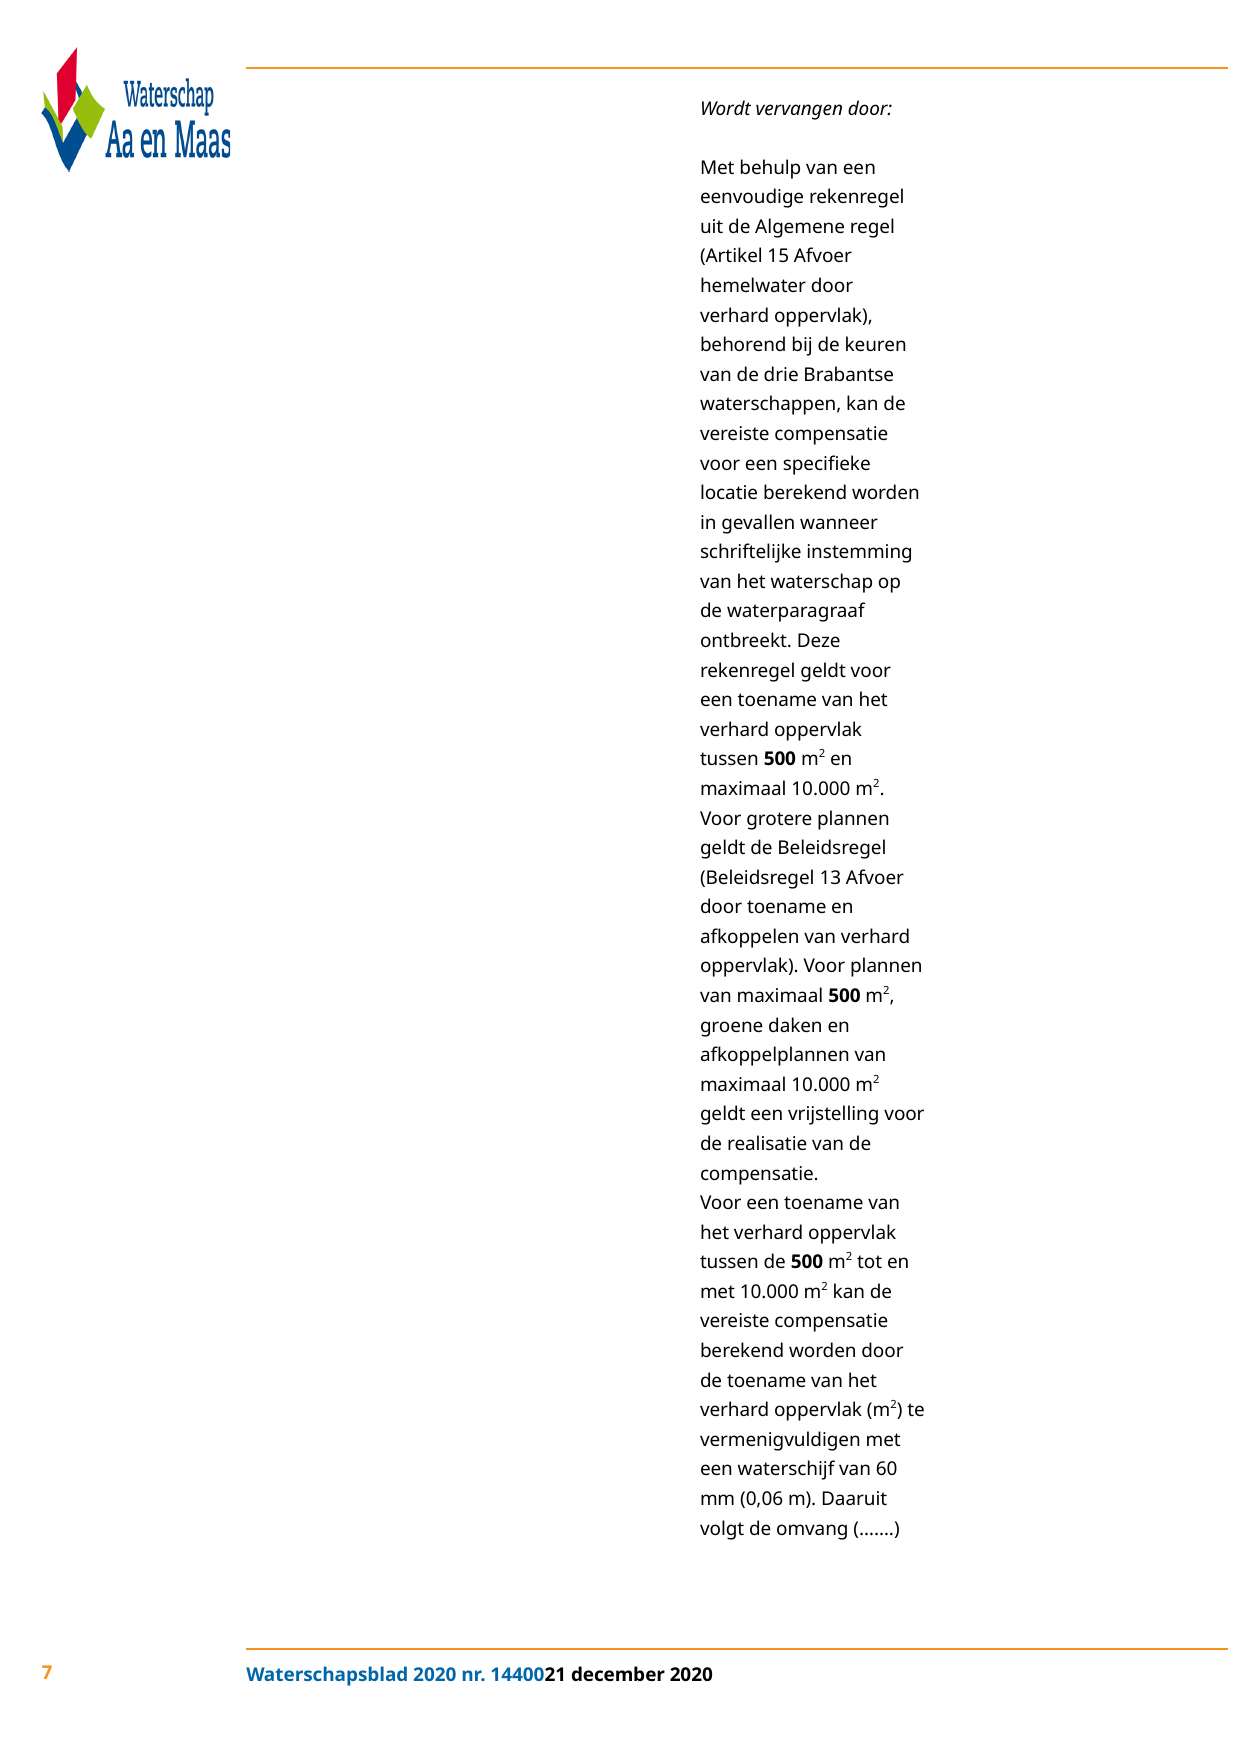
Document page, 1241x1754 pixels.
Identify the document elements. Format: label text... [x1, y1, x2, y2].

table_cell [474, 95, 700, 1541]
table_cell [248, 95, 474, 1541]
table_cell [926, 95, 1152, 1541]
picture [41, 47, 231, 172]
table_cell Wordt vervangen door: Met behulp van een eenvoudige rekenregel uit de Algemene regel (Artikel 15 Afvoer hemelwater door verhard oppervlak), behorend bij de keuren van de drie Brabantse waterschappen, kan de vereiste compensatie voor een specifieke locatie berekend worden in gevallen wanneer schriftelijke instemming van het waterschap op de waterparagraaf ontbreekt. Deze rekenregel geldt voor een toename van het verhard oppervlak tussen 500 m2 en maximaal 10.000 m2. Voor grotere plannen geldt de Beleidsregel (Beleidsregel 13 Afvoer door toename en afkoppelen van verhard oppervlak). Voor plannen van maximaal 500 m2, groene daken en afkoppelplannen van maximaal 10.000 m2 geldt een vrijstelling voor de realisatie van de compensatie. Voor een toename van het verhard oppervlak tussen de 500 m2 tot en met 10.000 m2 kan de vereiste compensatie berekend worden door de toename van het verhard oppervlak (m2) te vermenigvuldigen met een waterschijf van 60 mm (0,06 m). Daaruit volgt de omvang (…….) [700, 95, 926, 1541]
